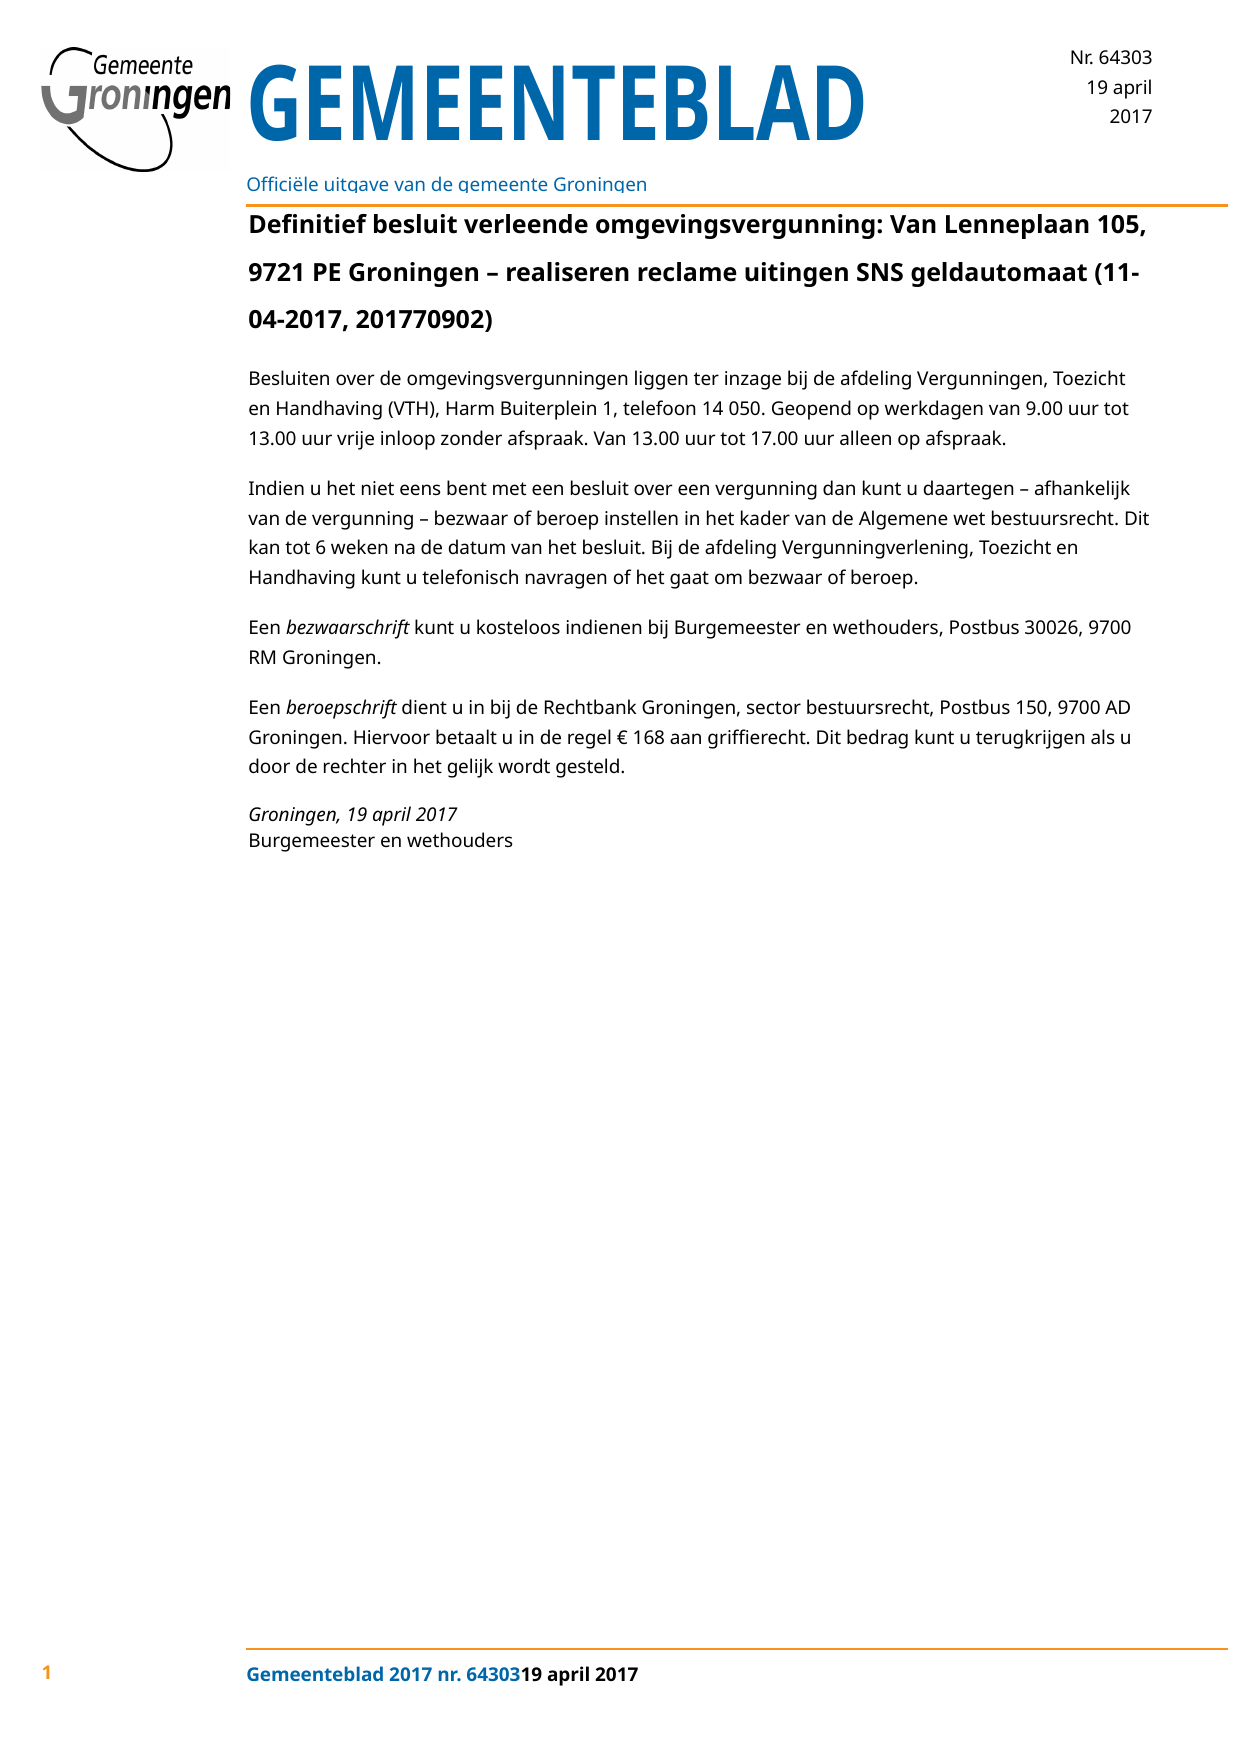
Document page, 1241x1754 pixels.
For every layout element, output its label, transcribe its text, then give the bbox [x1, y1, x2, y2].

text Besluiten over de omgevingsvergunningen liggen ter inzage bij de afdeling Vergunningen, Toezicht en Handhaving (VTH), Harm Buiterplein 1, telefoon 14 050. Geopend op werkdagen van 9.00 uur tot 13.00 uur vrije inloop zonder afspraak. Van 13.00 uur tot 17.00 uur alleen op afspraak. [248, 366, 1152, 450]
text Indien u het niet eens bent met een besluit over een vergunning dan kunt u daartegen – afhankelijk van de vergunning – bezwaar of beroep instellen in het kader van de Algemene wet bestuursrecht. Dit kan tot 6 weken na de datum van het besluit. Bij de afdeling Vergunningverlening, Toezicht en Handhaving kunt u telefonisch navragen of het gaat om bezwaar of beroep. [248, 475, 1152, 589]
picture [41, 47, 231, 172]
text Definitief besluit verleende omgevingsvergunning: Van Lenneplaan 105, 9721 PE Groningen – realiseren reclame uitingen SNS geldautomaat (11-04-2017, 201770902) [248, 207, 1152, 336]
text Een beroepschrift dient u in bij de Rechtbank Groningen, sector bestuursrecht, Postbus 150, 9700 AD Groningen. Hiervoor betaalt u in de regel € 168 aan griffierecht. Dit bedrag kunt u terugkrijgen als u door de rechter in het gelijk wordt gesteld. [248, 694, 1152, 779]
text Een bezwaarschrift kunt u kosteloos indienen bij Burgemeester en wethouders, Postbus 30026, 9700 RM Groningen. [248, 614, 1152, 669]
text Burgemeester en wethouders [248, 827, 1152, 853]
text Groningen, 19 april 2017 [248, 801, 1152, 827]
